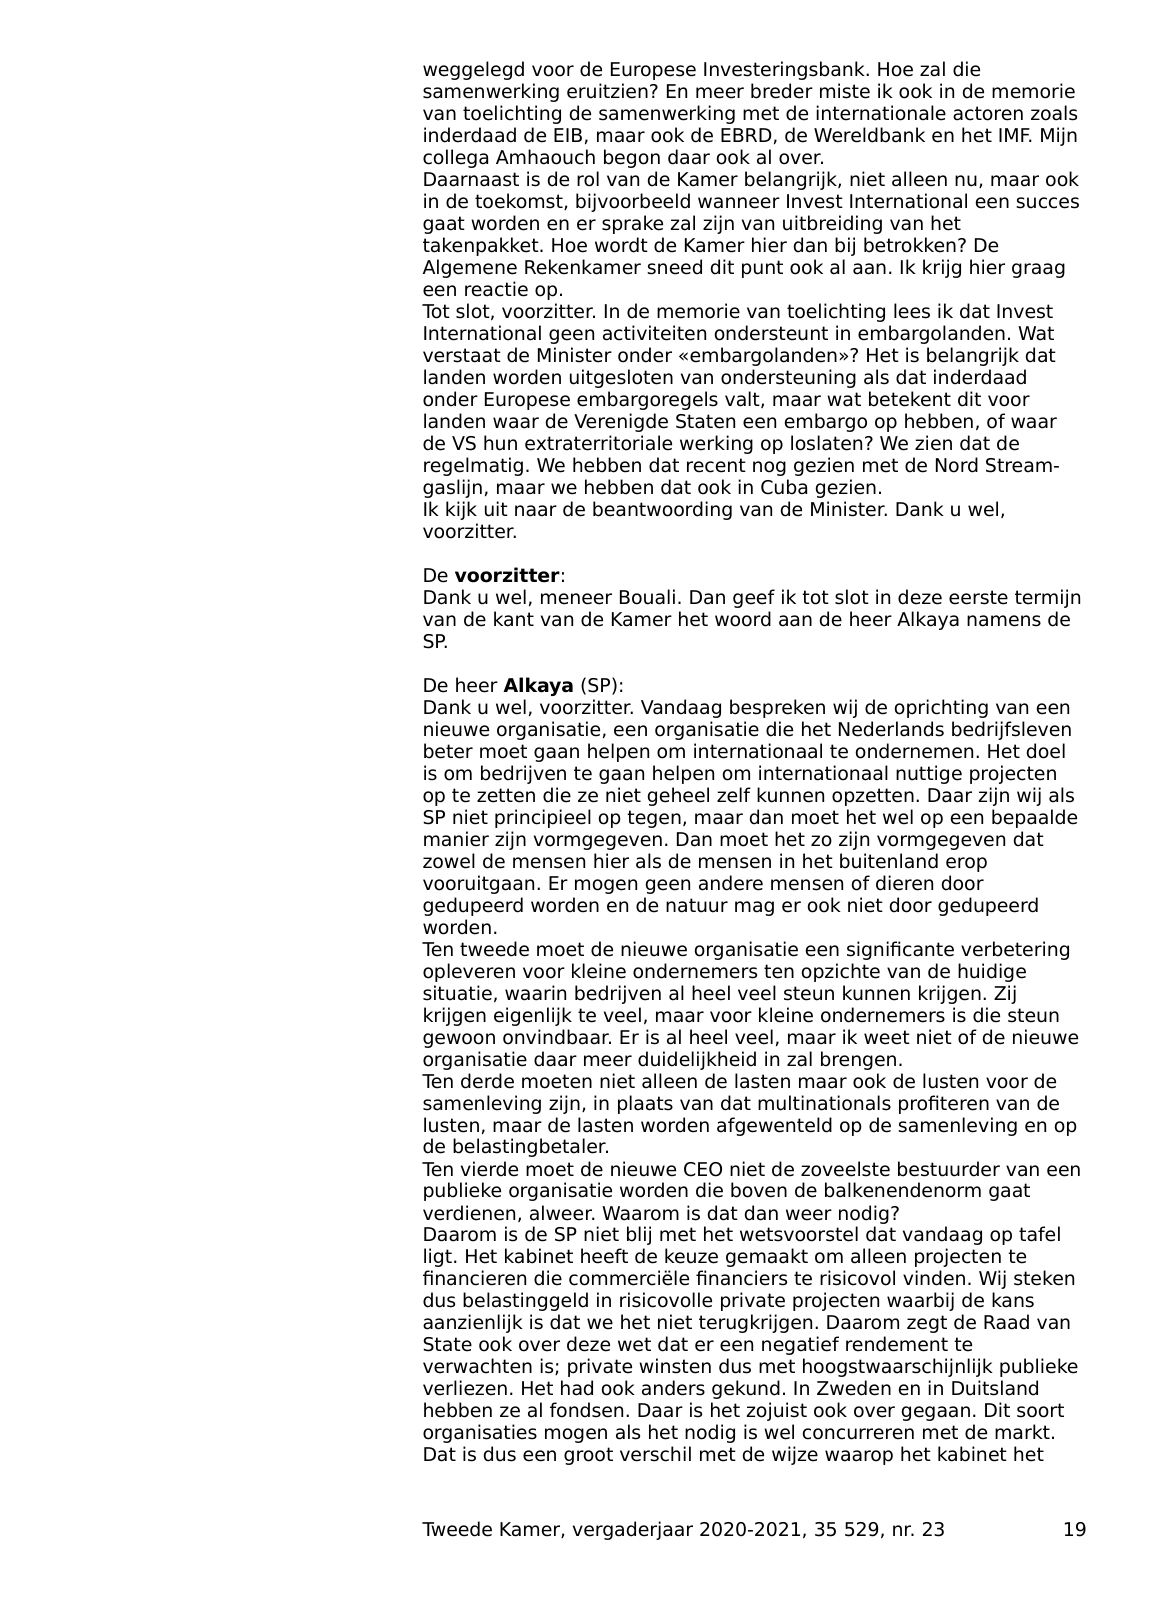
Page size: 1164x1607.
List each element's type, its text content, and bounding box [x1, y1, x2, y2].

text Dank u wel, voorzitter. Vandaag bespreken wij de oprichting van een nieuwe organisatie, een organisatie die het Nederlands bedrijfsleven beter moet gaan helpen om internationaal te ondernemen. Het doel is om bedrijven te gaan helpen om internationaal nuttige projecten op te zetten die ze niet geheel zelf kunnen opzetten. Daar zijn wij als SP niet principieel op tegen, maar dan moet het wel op een bepaalde manier zijn vormgegeven. Dan moet het zo zijn vormgegeven dat zowel de mensen hier als de mensen in het buitenland erop vooruitgaan. Er mogen geen andere mensen of dieren door gedupeerd worden en de natuur mag er ook niet door gedupeerd worden. [422, 697, 1087, 939]
text De voorzitter: [422, 565, 1087, 587]
text De heer Alkaya (SP): [422, 675, 1087, 697]
text Tot slot, voorzitter. In de memorie van toelichting lees ik dat Invest International geen activiteiten ondersteunt in embargolanden. Wat verstaat de Minister onder «embargolanden»? Het is belangrijk dat landen worden uitgesloten van ondersteuning als dat inderdaad onder Europese embargoregels valt, maar wat betekent dit voor landen waar de Verenigde Staten een embargo op hebben, of waar de VS hun extraterritoriale werking op loslaten? We zien dat de regelmatig. We hebben dat recent nog gezien met de Nord Stream-gaslijn, maar we hebben dat ook in Cuba gezien. [422, 301, 1087, 499]
text Dank u wel, meneer Bouali. Dan geef ik tot slot in deze eerste termijn van de kant van de Kamer het woord aan de heer Alkaya namens de SP. [422, 587, 1087, 653]
text Daarnaast is de rol van de Kamer belangrijk, niet alleen nu, maar ook in de toekomst, bijvoorbeeld wanneer Invest International een succes gaat worden en er sprake zal zijn van uitbreiding van het takenpakket. Hoe wordt de Kamer hier dan bij betrokken? De Algemene Rekenkamer sneed dit punt ook al aan. Ik krijg hier graag een reactie op. [422, 169, 1087, 301]
text Ten tweede moet de nieuwe organisatie een significante verbetering opleveren voor kleine ondernemers ten opzichte van de huidige situatie, waarin bedrijven al heel veel steun kunnen krijgen. Zij krijgen eigenlijk te veel, maar voor kleine ondernemers is die steun gewoon onvindbaar. Er is al heel veel, maar ik weet niet of de nieuwe organisatie daar meer duidelijkheid in zal brengen. [422, 939, 1087, 1071]
text weggelegd voor de Europese Investeringsbank. Hoe zal die samenwerking eruitzien? En meer breder miste ik ook in de memorie van toelichting de samenwerking met de internationale actoren zoals inderdaad de EIB, maar ook de EBRD, de Wereldbank en het IMF. Mijn collega Amhaouch begon daar ook al over. [422, 59, 1087, 169]
text Ik kijk uit naar de beantwoording van de Minister. Dank u wel, voorzitter. [422, 499, 1087, 543]
text Ten vierde moet de nieuwe CEO niet de zoveelste bestuurder van een publieke organisatie worden die boven de balkenendenorm gaat verdienen, alweer. Waarom is dat dan weer nodig? [422, 1158, 1087, 1224]
text Ten derde moeten niet alleen de lasten maar ook de lusten voor de samenleving zijn, in plaats van dat multinationals profiteren van de lusten, maar de lasten worden afgewenteld op de samenleving en op de belastingbetaler. [422, 1071, 1087, 1158]
text Daarom is de SP niet blij met het wetsvoorstel dat vandaag op tafel ligt. Het kabinet heeft de keuze gemaakt om alleen projecten te financieren die commerciële financiers te risicovol vinden. Wij steken dus belastinggeld in risicovolle private projecten waarbij de kans aanzienlijk is dat we het niet terugkrijgen. Daarom zegt de Raad van State ook over deze wet dat er een negatief rendement te verwachten is; private winsten dus met hoogstwaarschijnlijk publieke verliezen. Het had ook anders gekund. In Zweden en in Duitsland hebben ze al fondsen. Daar is het zojuist ook over gegaan. Dit soort organisaties mogen als het nodig is wel concurreren met de markt. Dat is dus een groot verschil met de wijze waarop het kabinet het [422, 1224, 1087, 1466]
